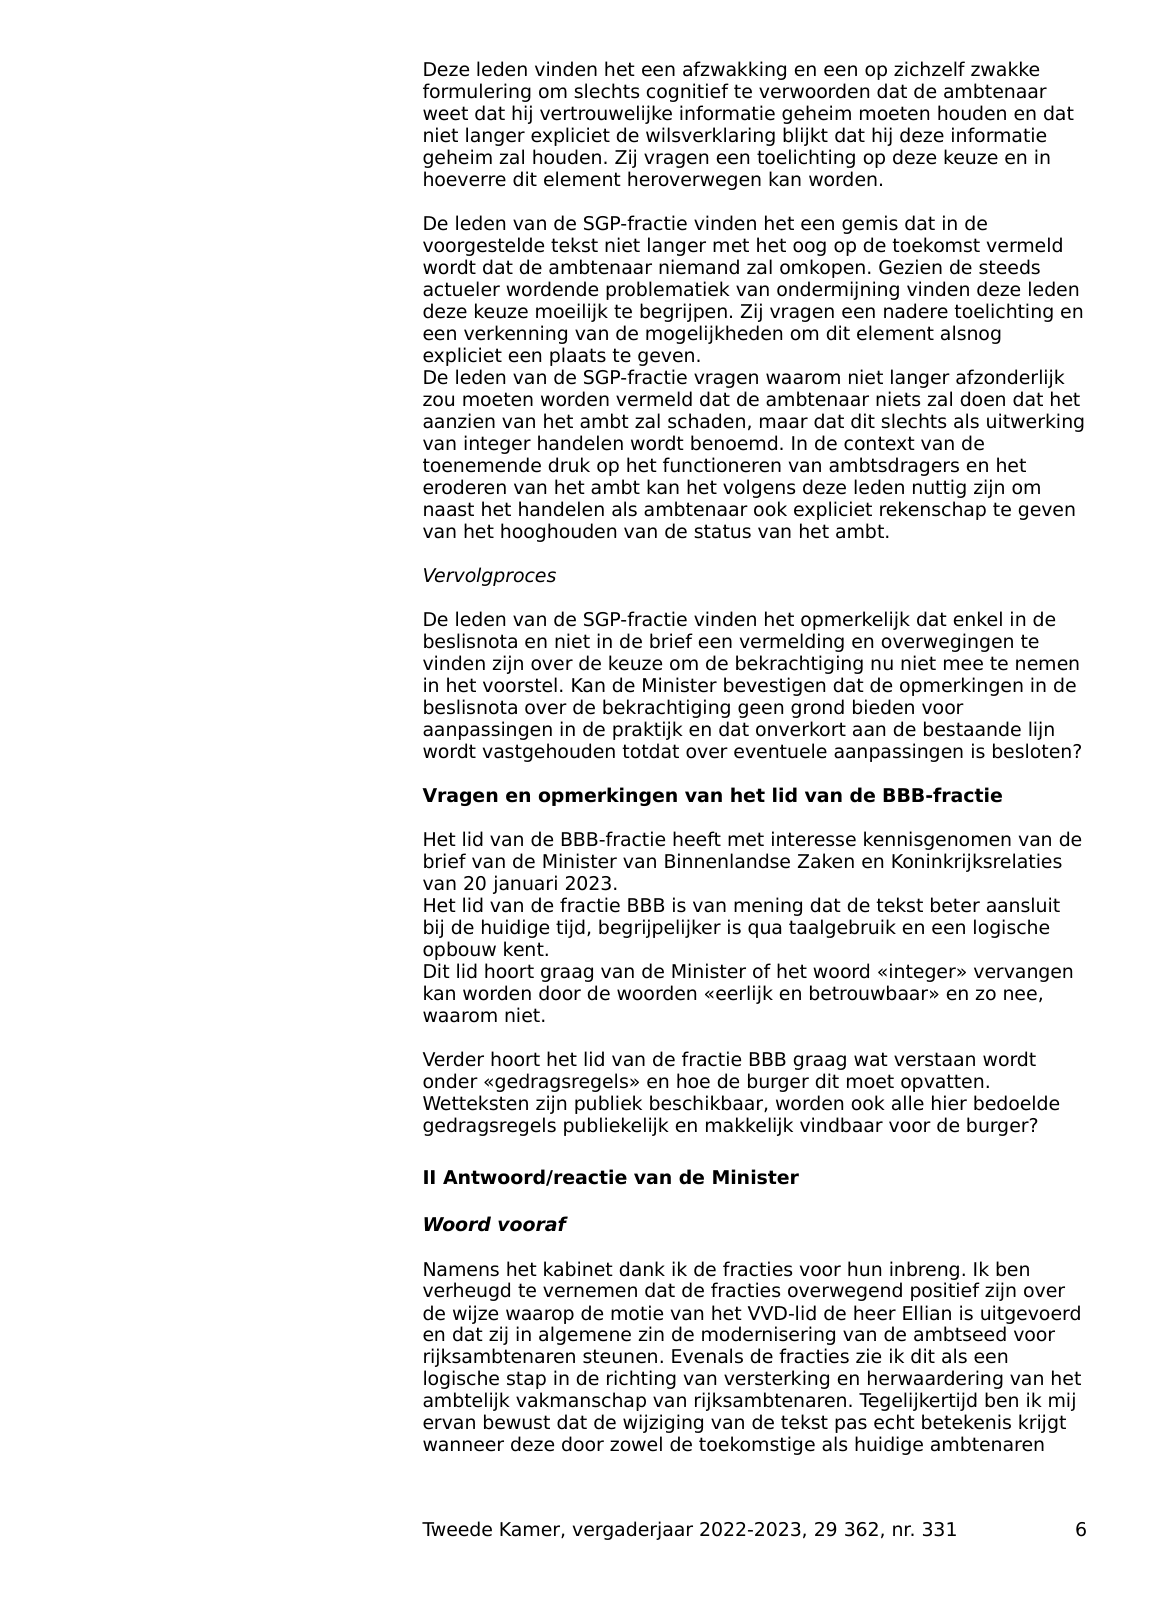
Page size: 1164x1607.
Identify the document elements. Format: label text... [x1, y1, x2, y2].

text De leden van de SGP-fractie vinden het een gemis dat in de voorgestelde tekst niet langer met het oog op de toekomst vermeld wordt dat de ambtenaar niemand zal omkopen. Gezien de steeds actueler wordende problematiek van ondermijning vinden deze leden deze keuze moeilijk te begrijpen. Zij vragen een nadere toelichting en een verkenning van de mogelijkheden om dit element alsnog expliciet een plaats te geven. [422, 213, 1087, 367]
text De leden van de SGP-fractie vinden het opmerkelijk dat enkel in de beslisnota en niet in de brief een vermelding en overwegingen te vinden zijn over de keuze om de bekrachtiging nu niet mee te nemen in het voorstel. Kan de Minister bevestigen dat de opmerkingen in de beslisnota over de bekrachtiging geen grond bieden voor aanpassingen in de praktijk en dat onverkort aan de bestaande lijn wordt vastgehouden totdat over eventuele aanpassingen is besloten? [422, 609, 1087, 763]
text Namens het kabinet dank ik de fracties voor hun inbreng. Ik ben verheugd te vernemen dat de fracties overwegend positief zijn over de wijze waarop de motie van het VVD-lid de heer Ellian is uitgevoerd en dat zij in algemene zin de modernisering van de ambtseed voor rijksambtenaren steunen. Evenals de fracties zie ik dit als een logische stap in de richting van versterking en herwaardering van het ambtelijk vakmanschap van rijksambtenaren. Tegelijkertijd ben ik mij ervan bewust dat de wijziging van de tekst pas echt betekenis krijgt wanneer deze door zowel de toekomstige als huidige ambtenaren [422, 1258, 1087, 1456]
text Het lid van de fractie BBB is van mening dat de tekst beter aansluit bij de huidige tijd, begrijpelijker is qua taalgebruik en een logische opbouw kent. [422, 895, 1087, 961]
text Deze leden vinden het een afzwakking en een op zichzelf zwakke formulering om slechts cognitief te verwoorden dat de ambtenaar weet dat hij vertrouwelijke informatie geheim moeten houden en dat niet langer expliciet de wilsverklaring blijkt dat hij deze informatie geheim zal houden. Zij vragen een toelichting op deze keuze en in hoeverre dit element heroverwegen kan worden. [422, 59, 1087, 191]
subtitle II Antwoord/reactie van de Minister [422, 1167, 1087, 1189]
text De leden van de SGP-fractie vragen waarom niet langer afzonderlijk zou moeten worden vermeld dat de ambtenaar niets zal doen dat het aanzien van het ambt zal schaden, maar dat dit slechts als uitwerking van integer handelen wordt benoemd. In de context van de toenemende druk op het functioneren van ambtsdragers en het eroderen van het ambt kan het volgens deze leden nuttig zijn om naast het handelen als ambtenaar ook expliciet rekenschap te geven van het hooghouden van de status van het ambt. [422, 367, 1087, 543]
subtitle Vragen en opmerkingen van het lid van de BBB-fractie [422, 785, 1087, 807]
text Verder hoort het lid van de fractie BBB graag wat verstaan wordt onder «gedragsregels» en hoe de burger dit moet opvatten. Wetteksten zijn publiek beschikbaar, worden ook alle hier bedoelde gedragsregels publiekelijk en makkelijk vindbaar voor de burger? [422, 1049, 1087, 1137]
subtitle Vervolgproces [422, 565, 1087, 587]
text Het lid van de BBB-fractie heeft met interesse kennisgenomen van de brief van de Minister van Binnenlandse Zaken en Koninkrijksrelaties van 20 januari 2023. [422, 829, 1087, 895]
text Dit lid hoort graag van de Minister of het woord «integer» vervangen kan worden door de woorden «eerlijk en betrouwbaar» en zo nee, waarom niet. [422, 961, 1087, 1027]
subtitle Woord vooraf [422, 1214, 1087, 1236]
